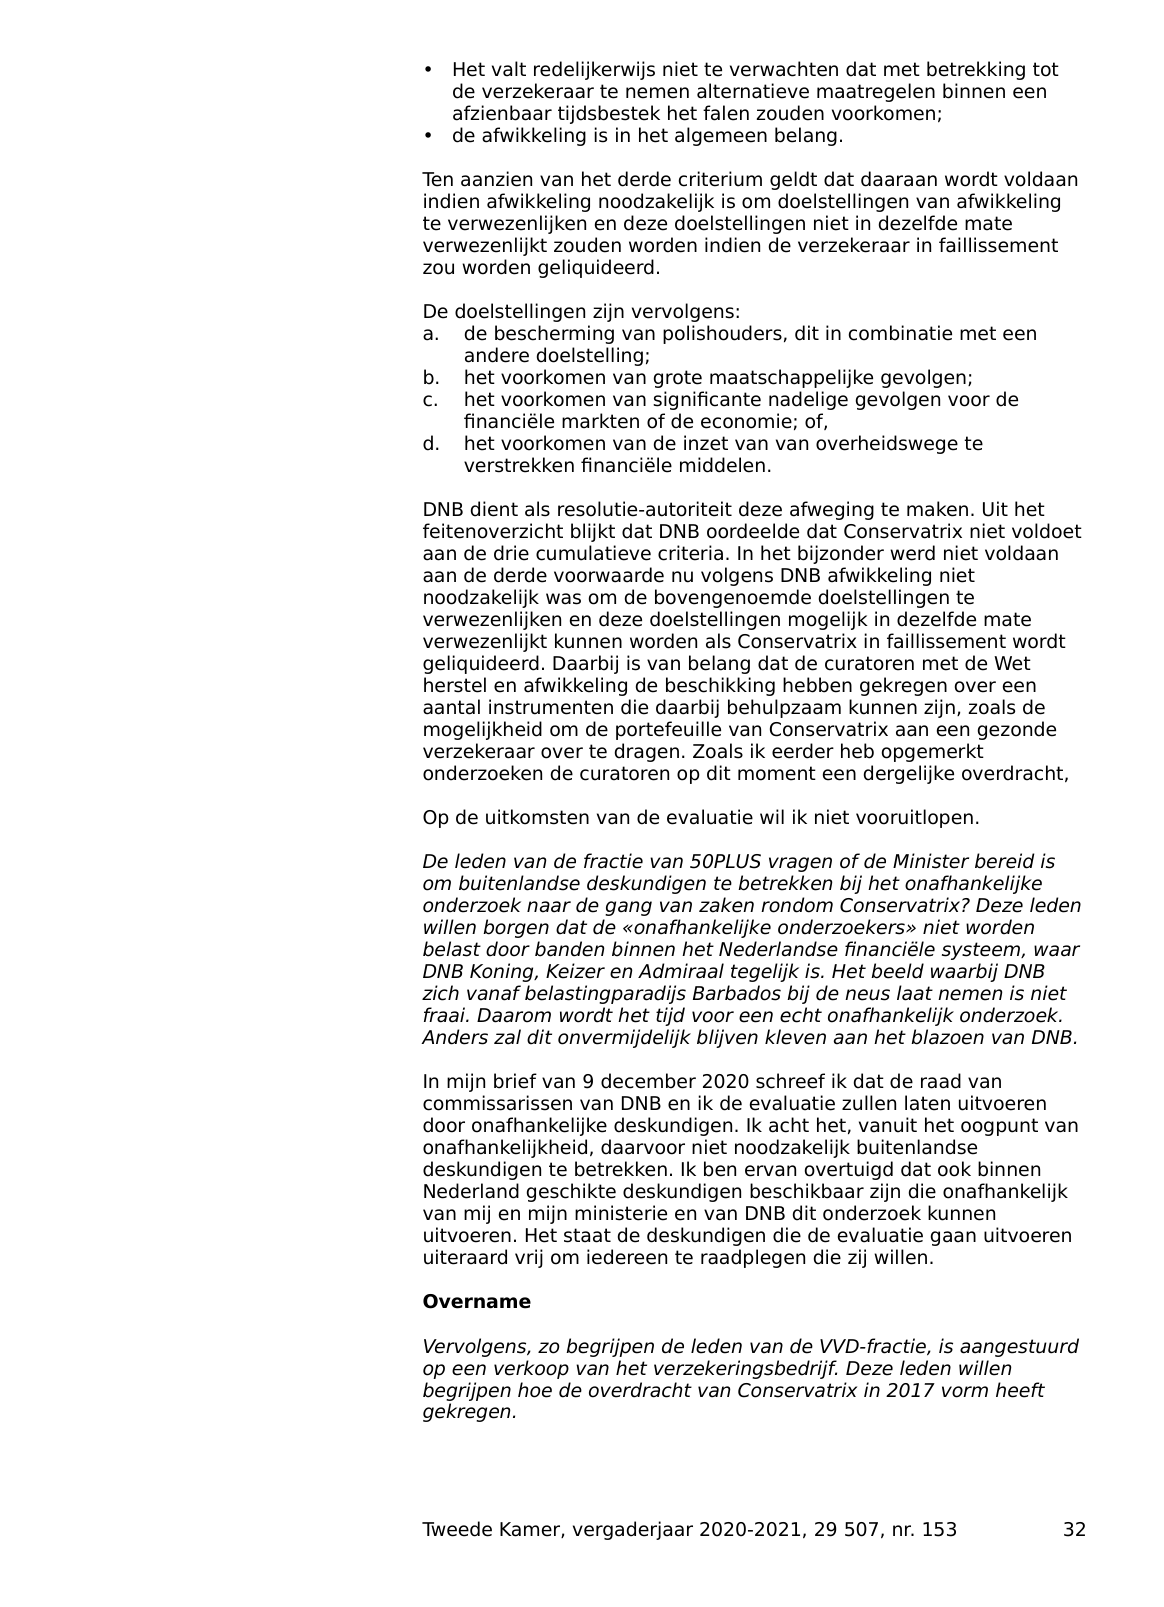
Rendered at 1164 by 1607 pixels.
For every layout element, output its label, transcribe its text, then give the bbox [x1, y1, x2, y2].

text • de afwikkeling is in het algemeen belang. [422, 125, 1087, 147]
text Op de uitkomsten van de evaluatie wil ik niet vooruitlopen. [422, 807, 1087, 829]
text c. het voorkomen van significante nadelige gevolgen voor de financiële markten of de economie; of, [422, 389, 1087, 433]
text De leden van de fractie van 50PLUS vragen of de Minister bereid is om buitenlandse deskundigen te betrekken bij het onafhankelijke onderzoek naar de gang van zaken rondom Conservatrix? Deze leden willen borgen dat de «onafhankelijke onderzoekers» niet worden belast door banden binnen het Nederlandse financiële systeem, waar DNB Koning, Keizer en Admiraal tegelijk is. Het beeld waarbij DNB zich vanaf belastingparadijs Barbados bij de neus laat nemen is niet fraai. Daarom wordt het tijd voor een echt onafhankelijk onderzoek. Anders zal dit onvermijdelijk blijven kleven aan het blazoen van DNB. [422, 851, 1087, 1049]
text Ten aanzien van het derde criterium geldt dat daaraan wordt voldaan indien afwikkeling noodzakelijk is om doelstellingen van afwikkeling te verwezenlijken en deze doelstellingen niet in dezelfde mate verwezenlijkt zouden worden indien de verzekeraar in faillissement zou worden geliquideerd. [422, 169, 1087, 279]
text Vervolgens, zo begrijpen de leden van de VVD-fractie, is aangestuurd op een verkoop van het verzekeringsbedrijf. Deze leden willen begrijpen hoe de overdracht van Conservatrix in 2017 vorm heeft gekregen. [422, 1336, 1087, 1423]
text • Het valt redelijkerwijs niet te verwachten dat met betrekking tot de verzekeraar te nemen alternatieve maatregelen binnen een afzienbaar tijdsbestek het falen zouden voorkomen; [422, 59, 1087, 125]
text b. het voorkomen van grote maatschappelijke gevolgen; [422, 367, 1087, 389]
text In mijn brief van 9 december 2020 schreef ik dat de raad van commissarissen van DNB en ik de evaluatie zullen laten uitvoeren door onafhankelijke deskundigen. Ik acht het, vanuit het oogpunt van onafhankelijkheid, daarvoor niet noodzakelijk buitenlandse deskundigen te betrekken. Ik ben ervan overtuigd dat ook binnen Nederland geschikte deskundigen beschikbaar zijn die onafhankelijk van mij en mijn ministerie en van DNB dit onderzoek kunnen uitvoeren. Het staat de deskundigen die de evaluatie gaan uitvoeren uiteraard vrij om iedereen te raadplegen die zij willen. [422, 1071, 1087, 1269]
text a. de bescherming van polishouders, dit in combinatie met een andere doelstelling; [422, 323, 1087, 367]
subtitle Overname [422, 1291, 1087, 1313]
text De doelstellingen zijn vervolgens: [422, 301, 1087, 323]
text DNB dient als resolutie-autoriteit deze afweging te maken. Uit het feitenoverzicht blijkt dat DNB oordeelde dat Conservatrix niet voldoet aan de drie cumulatieve criteria. In het bijzonder werd niet voldaan aan de derde voorwaarde nu volgens DNB afwikkeling niet noodzakelijk was om de bovengenoemde doelstellingen te verwezenlijken en deze doelstellingen mogelijk in dezelfde mate verwezenlijkt kunnen worden als Conservatrix in faillissement wordt geliquideerd. Daarbij is van belang dat de curatoren met de Wet herstel en afwikkeling de beschikking hebben gekregen over een aantal instrumenten die daarbij behulpzaam kunnen zijn, zoals de mogelijkheid om de portefeuille van Conservatrix aan een gezonde verzekeraar over te dragen. Zoals ik eerder heb opgemerkt onderzoeken de curatoren op dit moment een dergelijke overdracht, [422, 499, 1087, 785]
text d. het voorkomen van de inzet van van overheidswege te verstrekken financiële middelen. [422, 433, 1087, 477]
